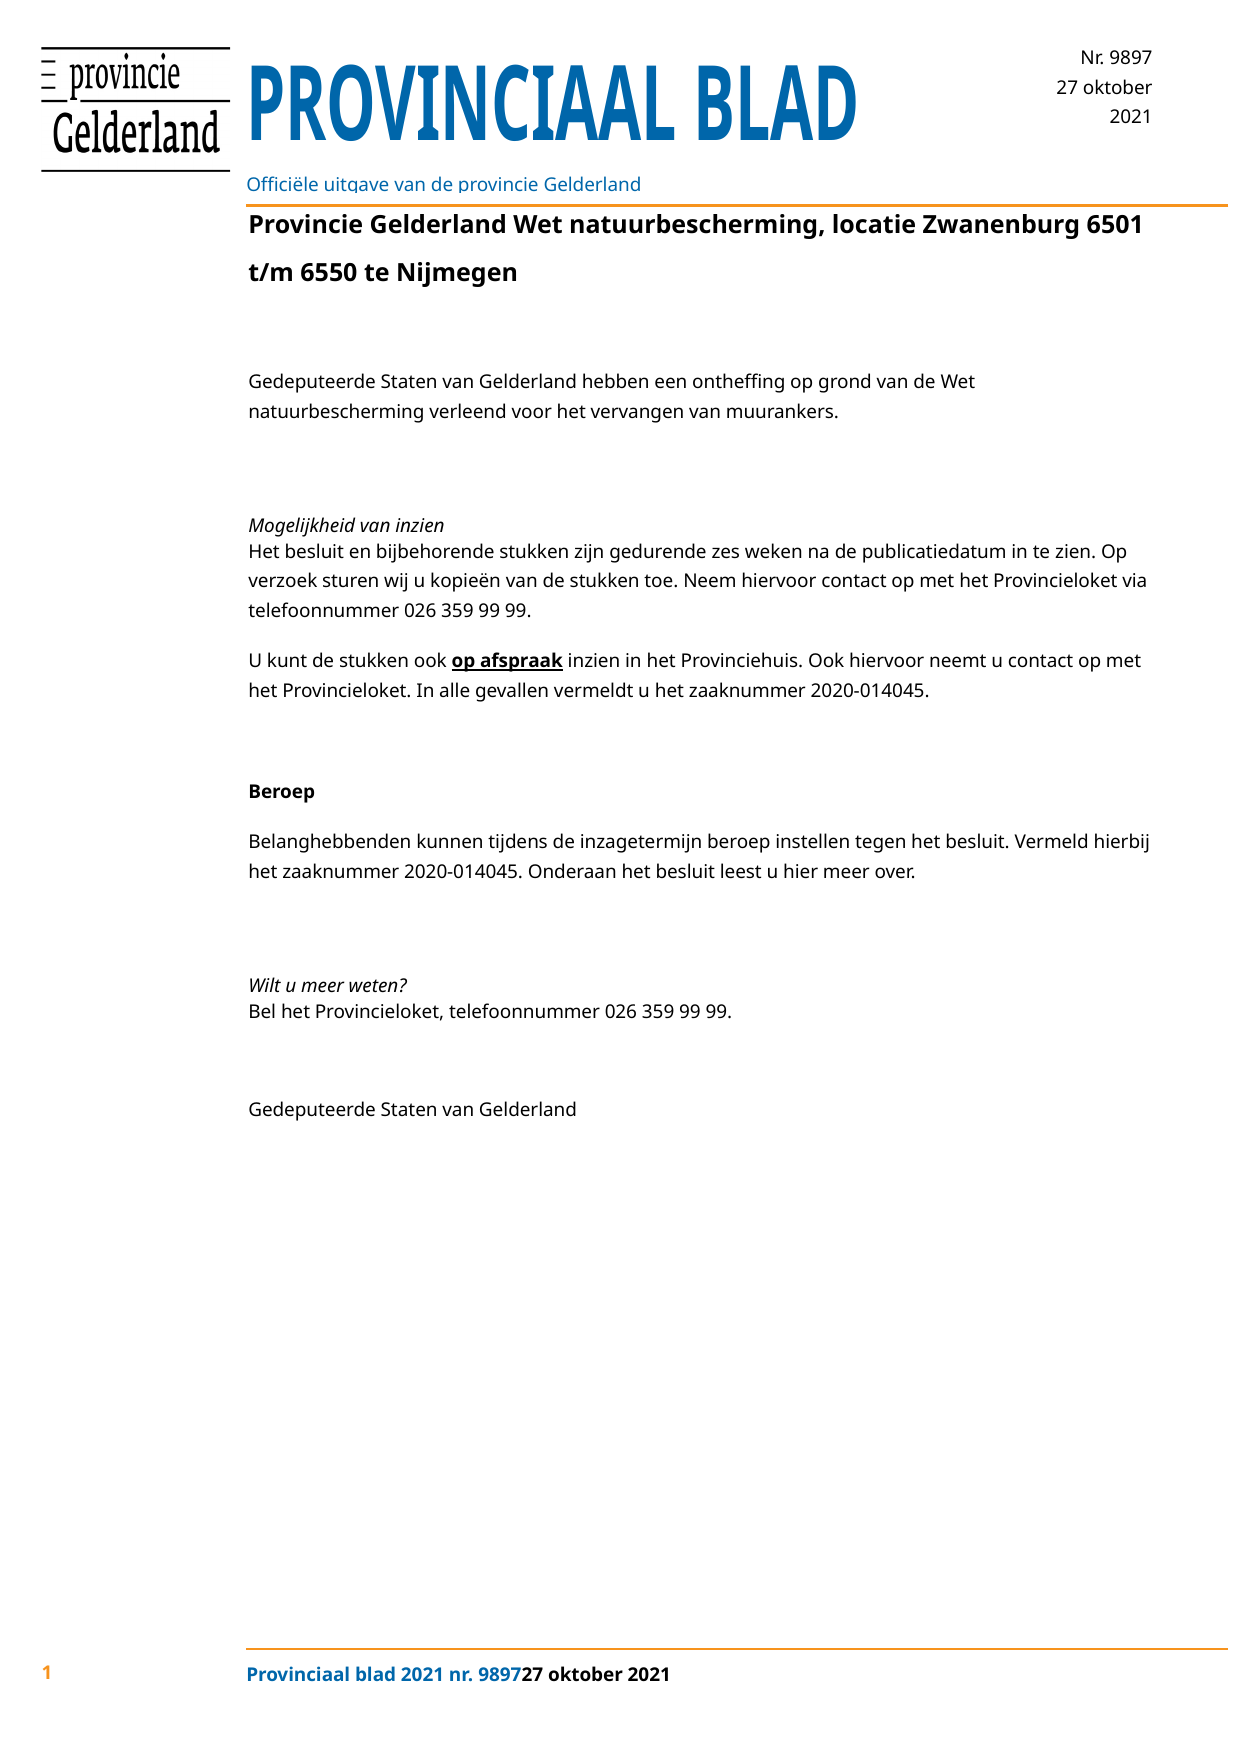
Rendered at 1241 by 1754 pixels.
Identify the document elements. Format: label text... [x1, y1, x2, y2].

text Provincie Gelderland Wet natuurbescherming, locatie Zwanenburg 6501 t/m 6550 te Nijmegen [248, 207, 1152, 288]
text Beroep [248, 778, 1152, 804]
text U kunt de stukken ook op afspraak inzien in het Provinciehuis. Ook hiervoor neemt u contact op met het Provincieloket. In alle gevallen vermeldt u het zaaknummer 2020-014045. [248, 648, 1152, 703]
text Gedeputeerde Staten van Gelderland [248, 1096, 1152, 1122]
text Het besluit en bijbehorende stukken zijn gedurende zes weken na de publicatiedatum in te zien. Op verzoek sturen wij u kopieën van de stukken toe. Neem hiervoor contact op met het Provincieloket via telefoonnummer 026 359 99 99. [248, 538, 1152, 623]
picture [41, 47, 231, 172]
text Belanghebbenden kunnen tijdens de inzagetermijn beroep instellen tegen het besluit. Vermeld hierbij het zaaknummer 2020-014045. Onderaan het besluit leest u hier meer over. [248, 828, 1152, 884]
text Mogelijkheid van inzien [248, 512, 1152, 538]
text Wilt u meer weten? [248, 972, 1152, 998]
text Gedeputeerde Staten van Gelderland hebben een ontheffing op grond van de Wet natuurbescherming verleend voor het vervangen van muurankers. [248, 368, 1152, 424]
text Bel het Provincieloket, telefoonnummer 026 359 99 99. [248, 998, 1152, 1024]
